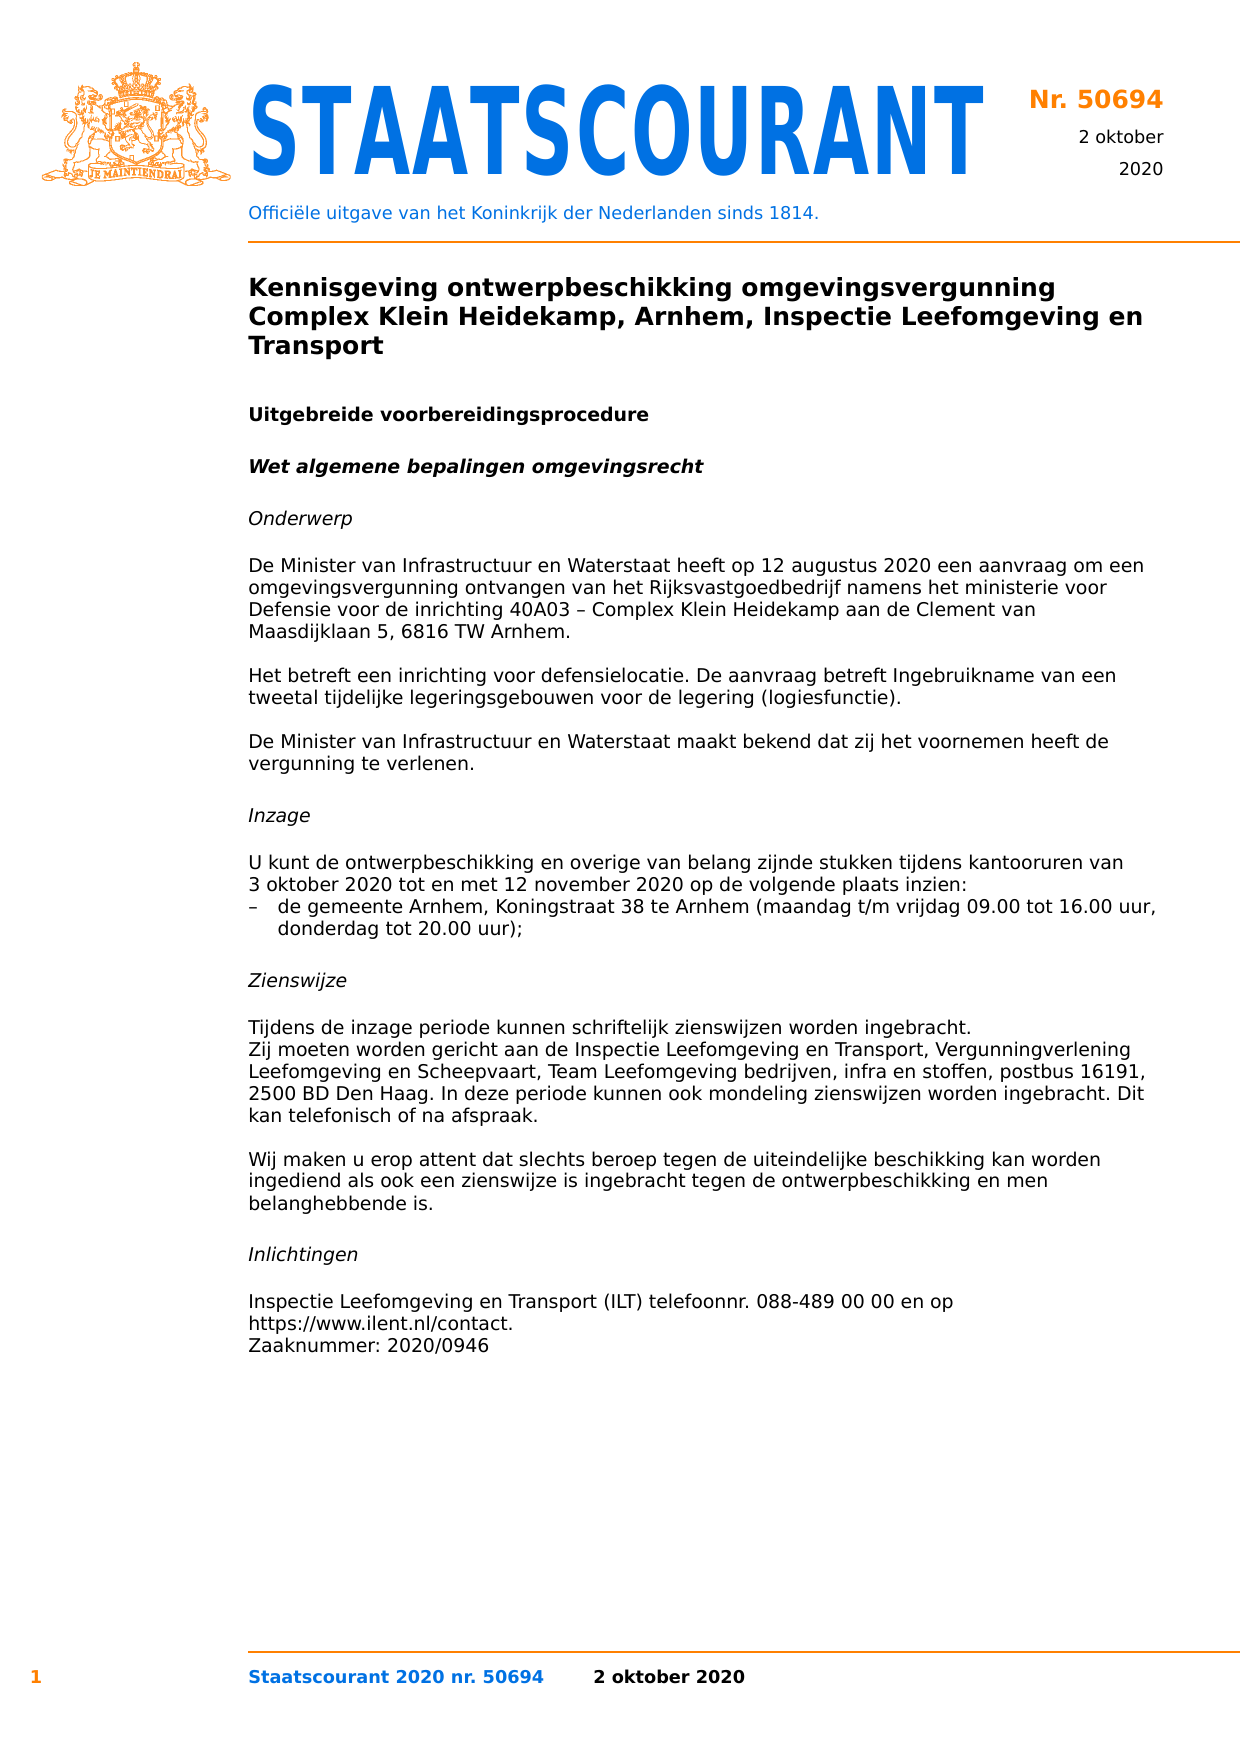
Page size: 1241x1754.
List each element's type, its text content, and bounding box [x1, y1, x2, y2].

table_cell 2020 [998, 153, 1240, 203]
text – de gemeente Arnhem, Koningstraat 38 te Arnhem (maandag t/m vrijdag 09.00 tot 16.00 uur, donderdag tot 20.00 uur); [248, 896, 1163, 940]
subtitle Inzage [248, 805, 1163, 827]
text Het betreft een inrichting voor defensielocatie. De aanvraag betreft Ingebruikname van een tweetal tijdelijke legeringsgebouwen voor de legering (logiesfunctie). [248, 665, 1163, 709]
text Wij maken u erop attent dat slechts beroep tegen de uiteindelijke beschikking kan worden ingediend als ook een zienswijze is ingebracht tegen de ontwerpbeschikking en men belanghebbende is. [248, 1148, 1163, 1214]
subtitle Wet algemene bepalingen omgevingsrecht [248, 456, 1163, 478]
text Zij moeten worden gericht aan de Inspectie Leefomgeving en Transport, Vergunningverlening Leefomgeving en Scheepvaart, Team Leefomgeving bedrijven, infra en stoffen, postbus 16191, 2500 BD Den Haag. In deze periode kunnen ook mondeling zienswijzen worden ingebracht. Dit kan telefonisch of na afspraak. [248, 1039, 1163, 1127]
subtitle Zienswijze [248, 970, 1163, 992]
text Zaaknummer: 2020/0946 [248, 1335, 1163, 1357]
subtitle Kennisgeving ontwerpbeschikking omgevingsvergunning Complex Klein Heidekamp, Arnhem, Inspectie Leefomgeving en Transport [248, 273, 1163, 361]
picture [41, 62, 231, 186]
subtitle Onderwerp [248, 508, 1163, 530]
text De Minister van Infrastructuur en Waterstaat heeft op 12 augustus 2020 een aanvraag om een omgevingsvergunning ontvangen van het Rijksvastgoedbedrijf namens het ministerie voor Defensie voor de inrichting 40A03 – Complex Klein Heidekamp aan de Clement van Maasdijklaan 5, 6816 TW Arnhem. [248, 555, 1163, 643]
table_header Nr. 50694 [998, 62, 1240, 121]
subtitle Uitgebreide voorbereidingsprocedure [248, 404, 1163, 426]
text De Minister van Infrastructuur en Waterstaat maakt bekend dat zij het voornemen heeft de vergunning te verlenen. [248, 731, 1163, 775]
table_header [25, 62, 248, 241]
table_cell 2 oktober [998, 121, 1240, 153]
subtitle Inlichtingen [248, 1244, 1163, 1266]
text Inspectie Leefomgeving en Transport (ILT) telefoonnr. 088-489 00 00 en op https://www.ilent.nl/contact. [248, 1291, 1163, 1335]
table_header STAATSCOURANT [248, 62, 998, 203]
table_cell Officiële uitgave van het Koninkrijk der Nederlanden sinds 1814. [248, 203, 1240, 241]
text U kunt de ontwerpbeschikking en overige van belang zijnde stukken tijdens kantooruren van 3 oktober 2020 tot en met 12 november 2020 op de volgende plaats inzien: [248, 852, 1163, 896]
text Tijdens de inzage periode kunnen schriftelijk zienswijzen worden ingebracht. [248, 1017, 1163, 1039]
